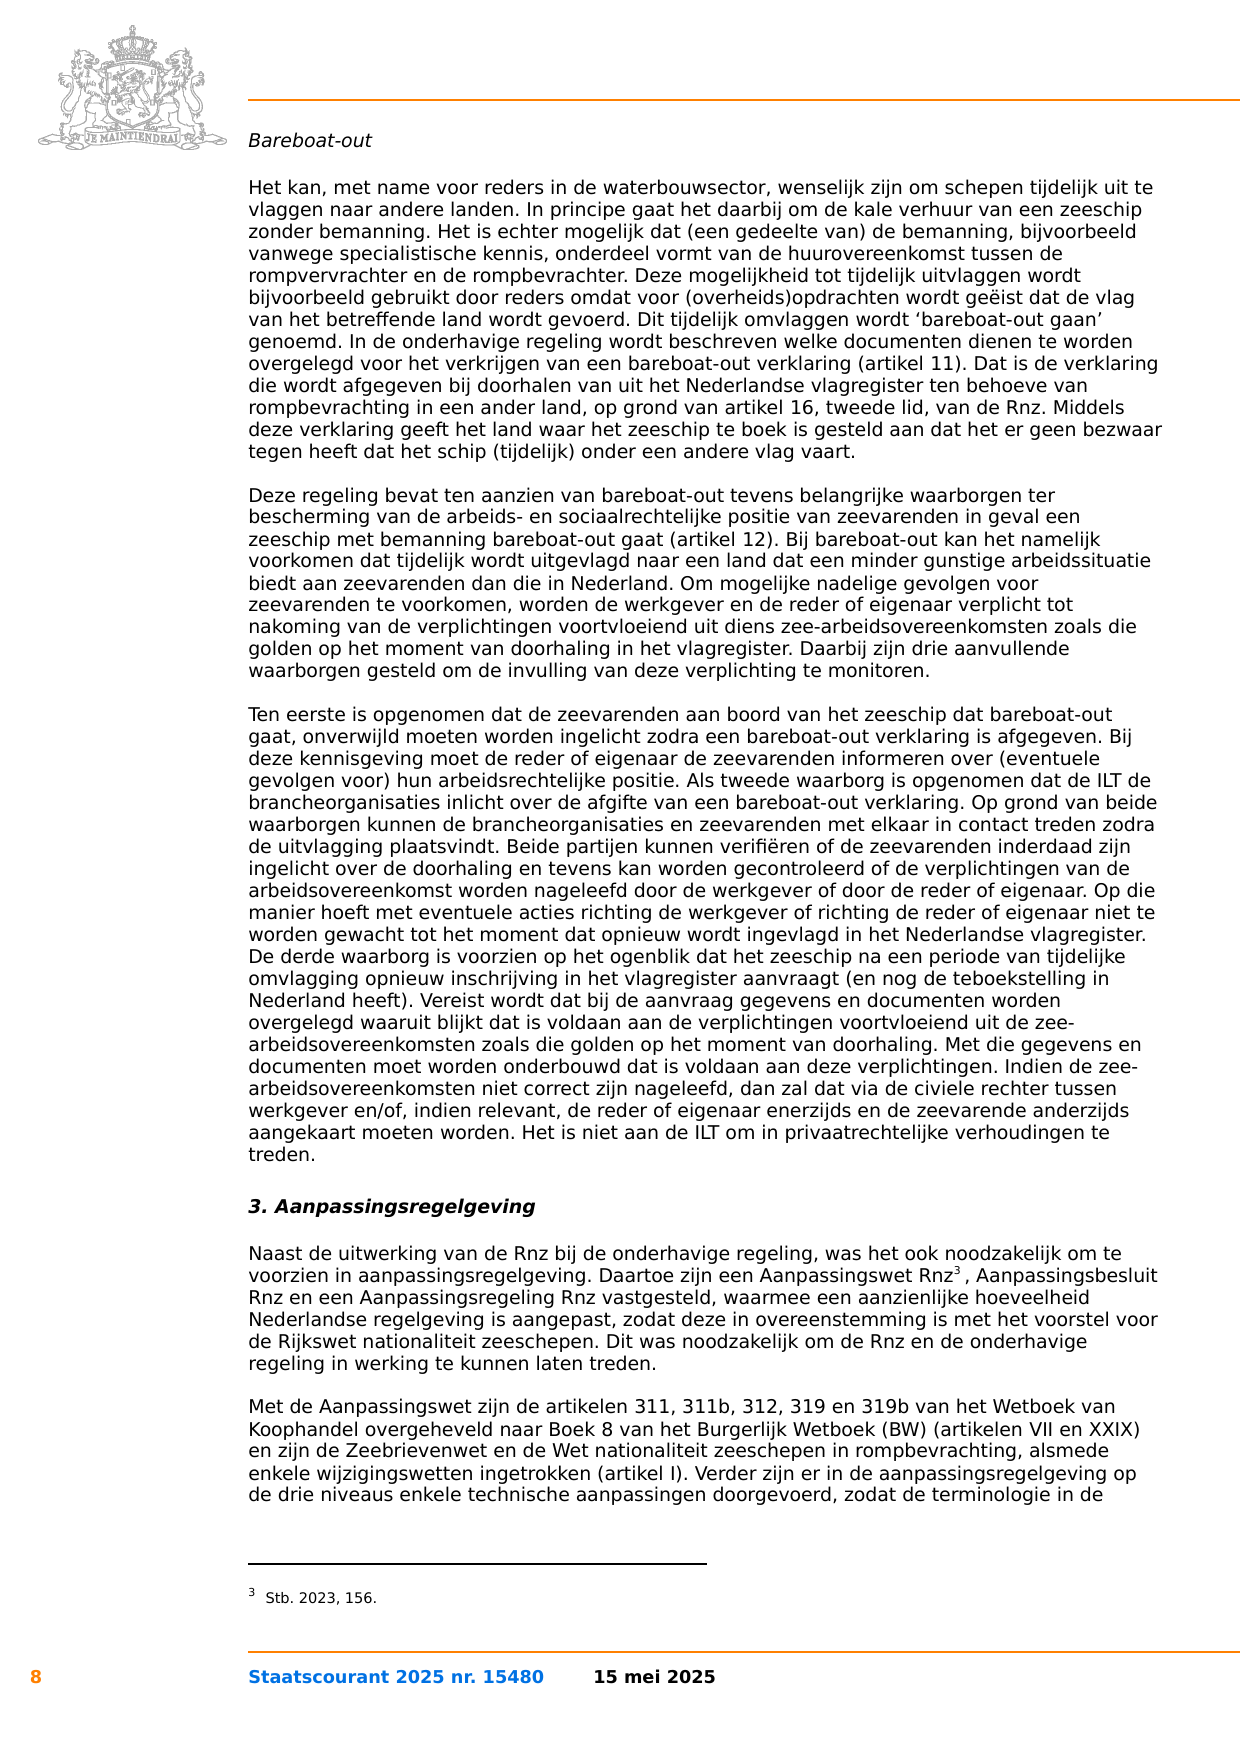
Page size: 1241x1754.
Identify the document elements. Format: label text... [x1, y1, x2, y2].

subtitle 3. Aanpassingsregelgeving [248, 1196, 1163, 1218]
text Naast de uitwerking van de Rnz bij de onderhavige regeling, was het ook noodzakelijk om te voorzien in aanpassingsregelgeving. Daartoe zijn een Aanpassingswet Rnz, Aanpassingsbesluit Rnz en een Aanpassingsregeling Rnz vastgesteld, waarmee een aanzienlijke hoeveelheid Nederlandse regelgeving is aangepast, zodat deze in overeenstemming is met het voorstel voor de Rijkswet nationaliteit zeeschepen. Dit was noodzakelijk om de Rnz en de onderhavige regeling in werking te kunnen laten treden. [248, 1243, 1163, 1374]
picture [38, 25, 227, 150]
subtitle Bareboat-out [248, 130, 1163, 152]
text Met de Aanpassingswet zijn de artikelen 311, 311b, 312, 319 en 319b van het Wetboek van Koophandel overgeheveld naar Boek 8 van het Burgerlijk Wetboek (BW) (artikelen VII en XXIX) en zijn de Zeebrievenwet en de Wet nationaliteit zeeschepen in rompbevrachting, alsmede enkele wijzigingswetten ingetrokken (artikel I). Verder zijn er in de aanpassingsregelgeving op de drie niveaus enkele technische aanpassingen doorgevoerd, zodat de terminologie in de [248, 1396, 1163, 1506]
text Het kan, met name voor reders in de waterbouwsector, wenselijk zijn om schepen tijdelijk uit te vlaggen naar andere landen. In principe gaat het daarbij om de kale verhuur van een zeeschip zonder bemanning. Het is echter mogelijk dat (een gedeelte van) de bemanning, bijvoorbeeld vanwege specialistische kennis, onderdeel vormt van de huurovereenkomst tussen de rompvervrachter en de rompbevrachter. Deze mogelijkheid tot tijdelijk uitvlaggen wordt bijvoorbeeld gebruikt door reders omdat voor (overheids)opdrachten wordt geëist dat de vlag van het betreffende land wordt gevoerd. Dit tijdelijk omvlaggen wordt ‘bareboat-out gaan’ genoemd. In de onderhavige regeling wordt beschreven welke documenten dienen te worden overgelegd voor het verkrijgen van een bareboat-out verklaring (artikel 11). Dat is de verklaring die wordt afgegeven bij doorhalen van uit het Nederlandse vlagregister ten behoeve van rompbevrachting in een ander land, op grond van artikel 16, tweede lid, van de Rnz. Middels deze verklaring geeft het land waar het zeeschip te boek is gesteld aan dat het er geen bezwaar tegen heeft dat het schip (tijdelijk) onder een andere vlag vaart. [248, 177, 1163, 463]
text Deze regeling bevat ten aanzien van bareboat-out tevens belangrijke waarborgen ter bescherming van de arbeids- en sociaalrechtelijke positie van zeevarenden in geval een zeeschip met bemanning bareboat-out gaat (artikel 12). Bij bareboat-out kan het namelijk voorkomen dat tijdelijk wordt uitgevlagd naar een land dat een minder gunstige arbeidssituatie biedt aan zeevarenden dan die in Nederland. Om mogelijke nadelige gevolgen voor zeevarenden te voorkomen, worden de werkgever en de reder of eigenaar verplicht tot nakoming van de verplichtingen voortvloeiend uit diens zee-arbeidsovereenkomsten zoals die golden op het moment van doorhaling in het vlagregister. Daarbij zijn drie aanvullende waarborgen gesteld om de invulling van deze verplichting te monitoren. [248, 484, 1163, 682]
text Stb. 2023, 156. [248, 1586, 1163, 1608]
text Ten eerste is opgenomen dat de zeevarenden aan boord van het zeeschip dat bareboat-out gaat, onverwijld moeten worden ingelicht zodra een bareboat-out verklaring is afgegeven. Bij deze kennisgeving moet de reder of eigenaar de zeevarenden informeren over (eventuele gevolgen voor) hun arbeidsrechtelijke positie. Als tweede waarborg is opgenomen dat de ILT de brancheorganisaties inlicht over de afgifte van een bareboat-out verklaring. Op grond van beide waarborgen kunnen de brancheorganisaties en zeevarenden met elkaar in contact treden zodra de uitvlagging plaatsvindt. Beide partijen kunnen verifiëren of de zeevarenden inderdaad zijn ingelicht over de doorhaling en tevens kan worden gecontroleerd of de verplichtingen van de arbeidsovereenkomst worden nageleefd door de werkgever of door de reder of eigenaar. Op die manier hoeft met eventuele acties richting de werkgever of richting de reder of eigenaar niet te worden gewacht tot het moment dat opnieuw wordt ingevlagd in het Nederlandse vlagregister. De derde waarborg is voorzien op het ogenblik dat het zeeschip na een periode van tijdelijke omvlagging opnieuw inschrijving in het vlagregister aanvraagt (en nog de teboekstelling in Nederland heeft). Vereist wordt dat bij de aanvraag gegevens en documenten worden overgelegd waaruit blijkt dat is voldaan aan de verplichtingen voortvloeiend uit de zee-arbeidsovereenkomsten zoals die golden op het moment van doorhaling. Met die gegevens en documenten moet worden onderbouwd dat is voldaan aan deze verplichtingen. Indien de zee-arbeidsovereenkomsten niet correct zijn nageleefd, dan zal dat via de civiele rechter tussen werkgever en/of, indien relevant, de reder of eigenaar enerzijds en de zeevarende anderzijds aangekaart moeten worden. Het is niet aan de ILT om in privaatrechtelijke verhoudingen te treden. [248, 704, 1163, 1166]
